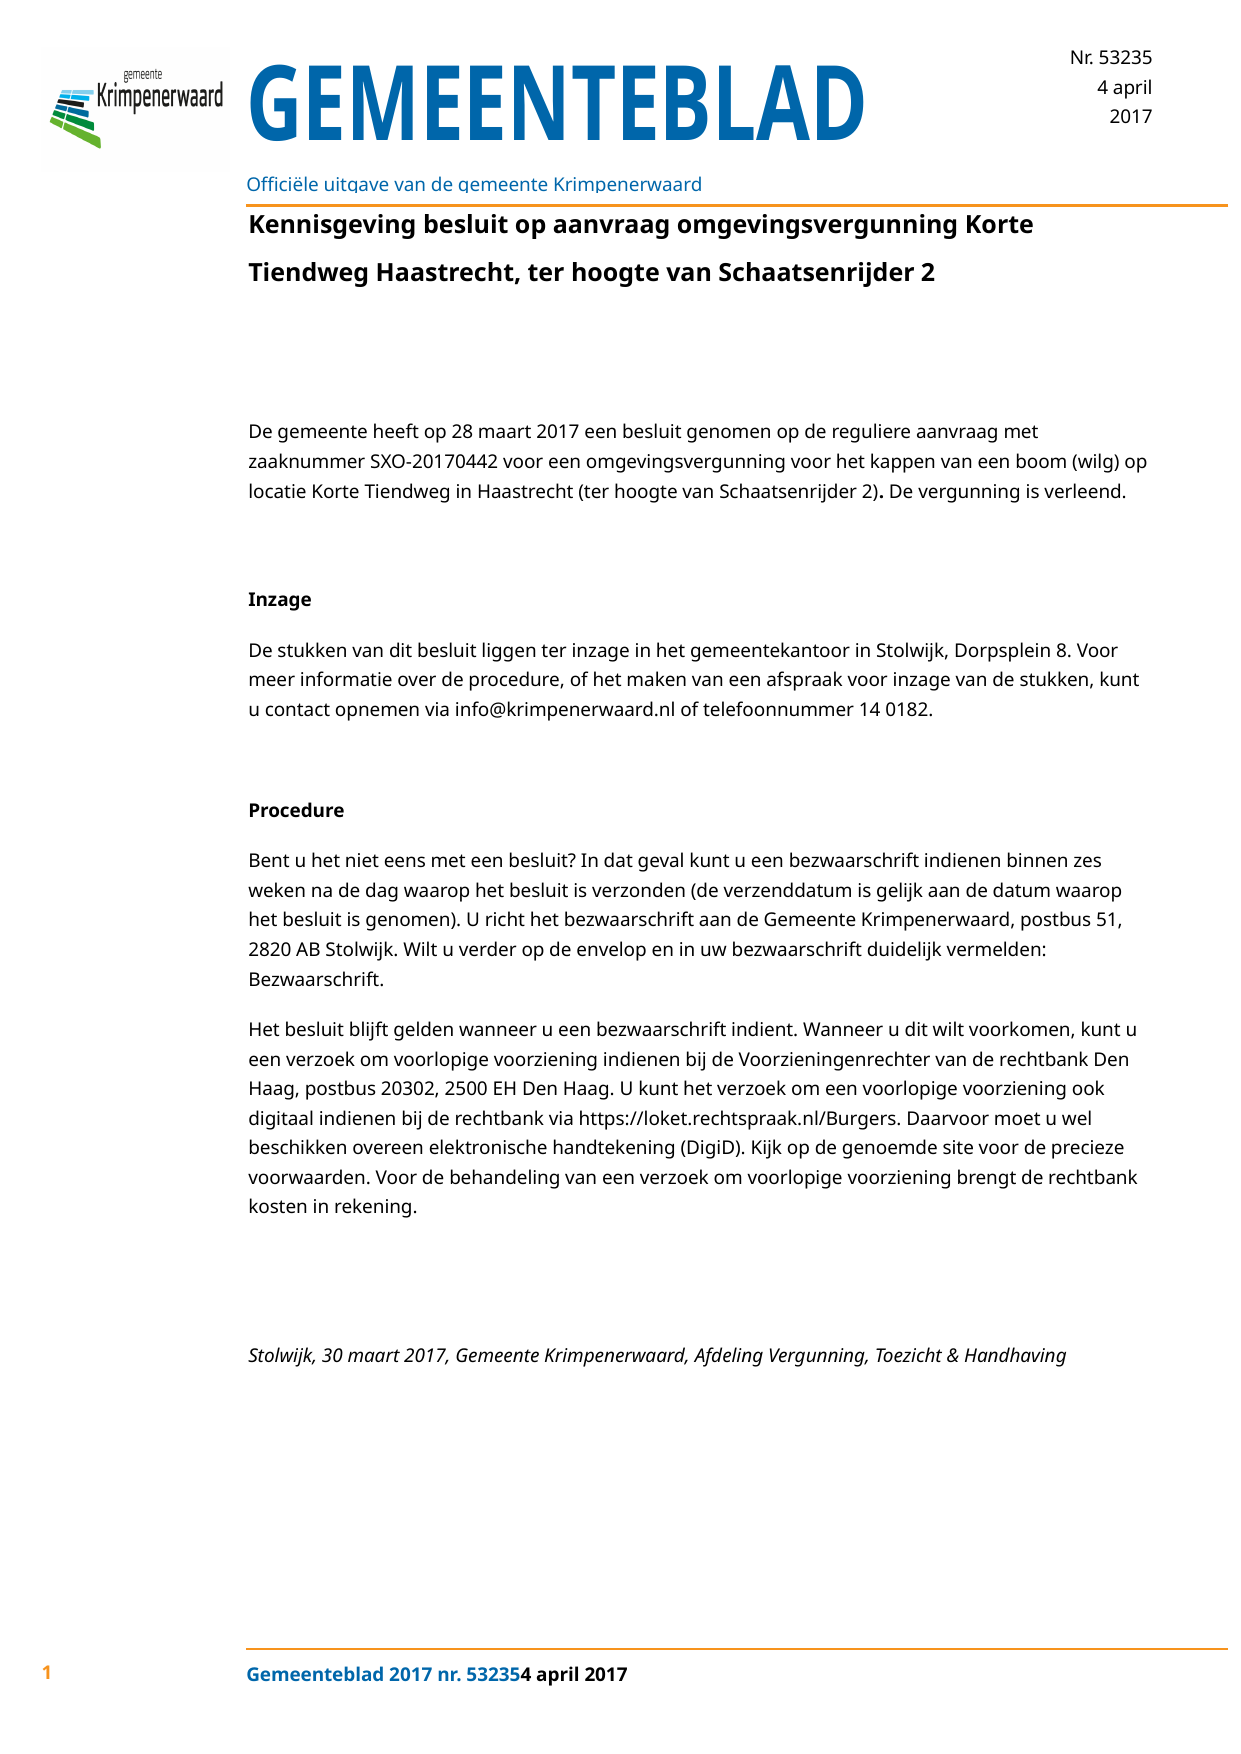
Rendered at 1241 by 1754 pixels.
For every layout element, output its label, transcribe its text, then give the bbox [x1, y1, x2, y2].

text Stolwijk, 30 maart 2017, Gemeente Krimpenerwaard, Afdeling Vergunning, Toezicht & Handhaving [248, 1342, 1152, 1368]
picture [41, 47, 231, 172]
text Het besluit blijft gelden wanneer u een bezwaarschrift indient. Wanneer u dit wilt voorkomen, kunt u een verzoek om voorlopige voorziening indienen bij de Voorzieningenrechter van de rechtbank Den Haag, postbus 20302, 2500 EH Den Haag. U kunt het verzoek om een voorlopige voorziening ook digitaal indienen bij de rechtbank via https://loket.rechtspraak.nl/Burgers. Daarvoor moet u wel beschikken overeen elektronische handtekening (DigiD). Kijk op de genoemde site voor de precieze voorwaarden. Voor de behandeling van een verzoek om voorlopige voorziening brengt de rechtbank kosten in rekening. [248, 1016, 1152, 1219]
text Inzage [248, 583, 1152, 612]
text Kennisgeving besluit op aanvraag omgevingsvergunning Korte Tiendweg Haastrecht, ter hoogte van Schaatsenrijder 2 [248, 207, 1152, 288]
text De stukken van dit besluit liggen ter inzage in het gemeentekantoor in Stolwijk, Dorpsplein 8. Voor meer informatie over de procedure, of het maken van een afspraak voor inzage van de stukken, kunt u contact opnemen via info@krimpenerwaard.nl of telefoonnummer 14 0182. [248, 637, 1152, 722]
text Bent u het niet eens met een besluit? In dat geval kunt u een bezwaarschrift indienen binnen zes weken na de dag waarop het besluit is verzonden (de verzenddatum is gelijk aan de datum waarop het besluit is genomen). U richt het bezwaarschrift aan de Gemeente Krimpenerwaard, postbus 51, 2820 AB Stolwijk. Wilt u verder op de envelop en in uw bezwaarschrift duidelijk vermelden: Bezwaarschrift. [248, 847, 1152, 992]
text Procedure [248, 797, 1152, 823]
text De gemeente heeft op 28 maart 2017 een besluit genomen op de reguliere aanvraag met zaaknummer SXO-20170442 voor een omgevingsvergunning voor het kappen van een boom (wilg) op locatie Korte Tiendweg in Haastrecht (ter hoogte van Schaatsenrijder 2). De vergunning is verleend. [248, 419, 1152, 504]
